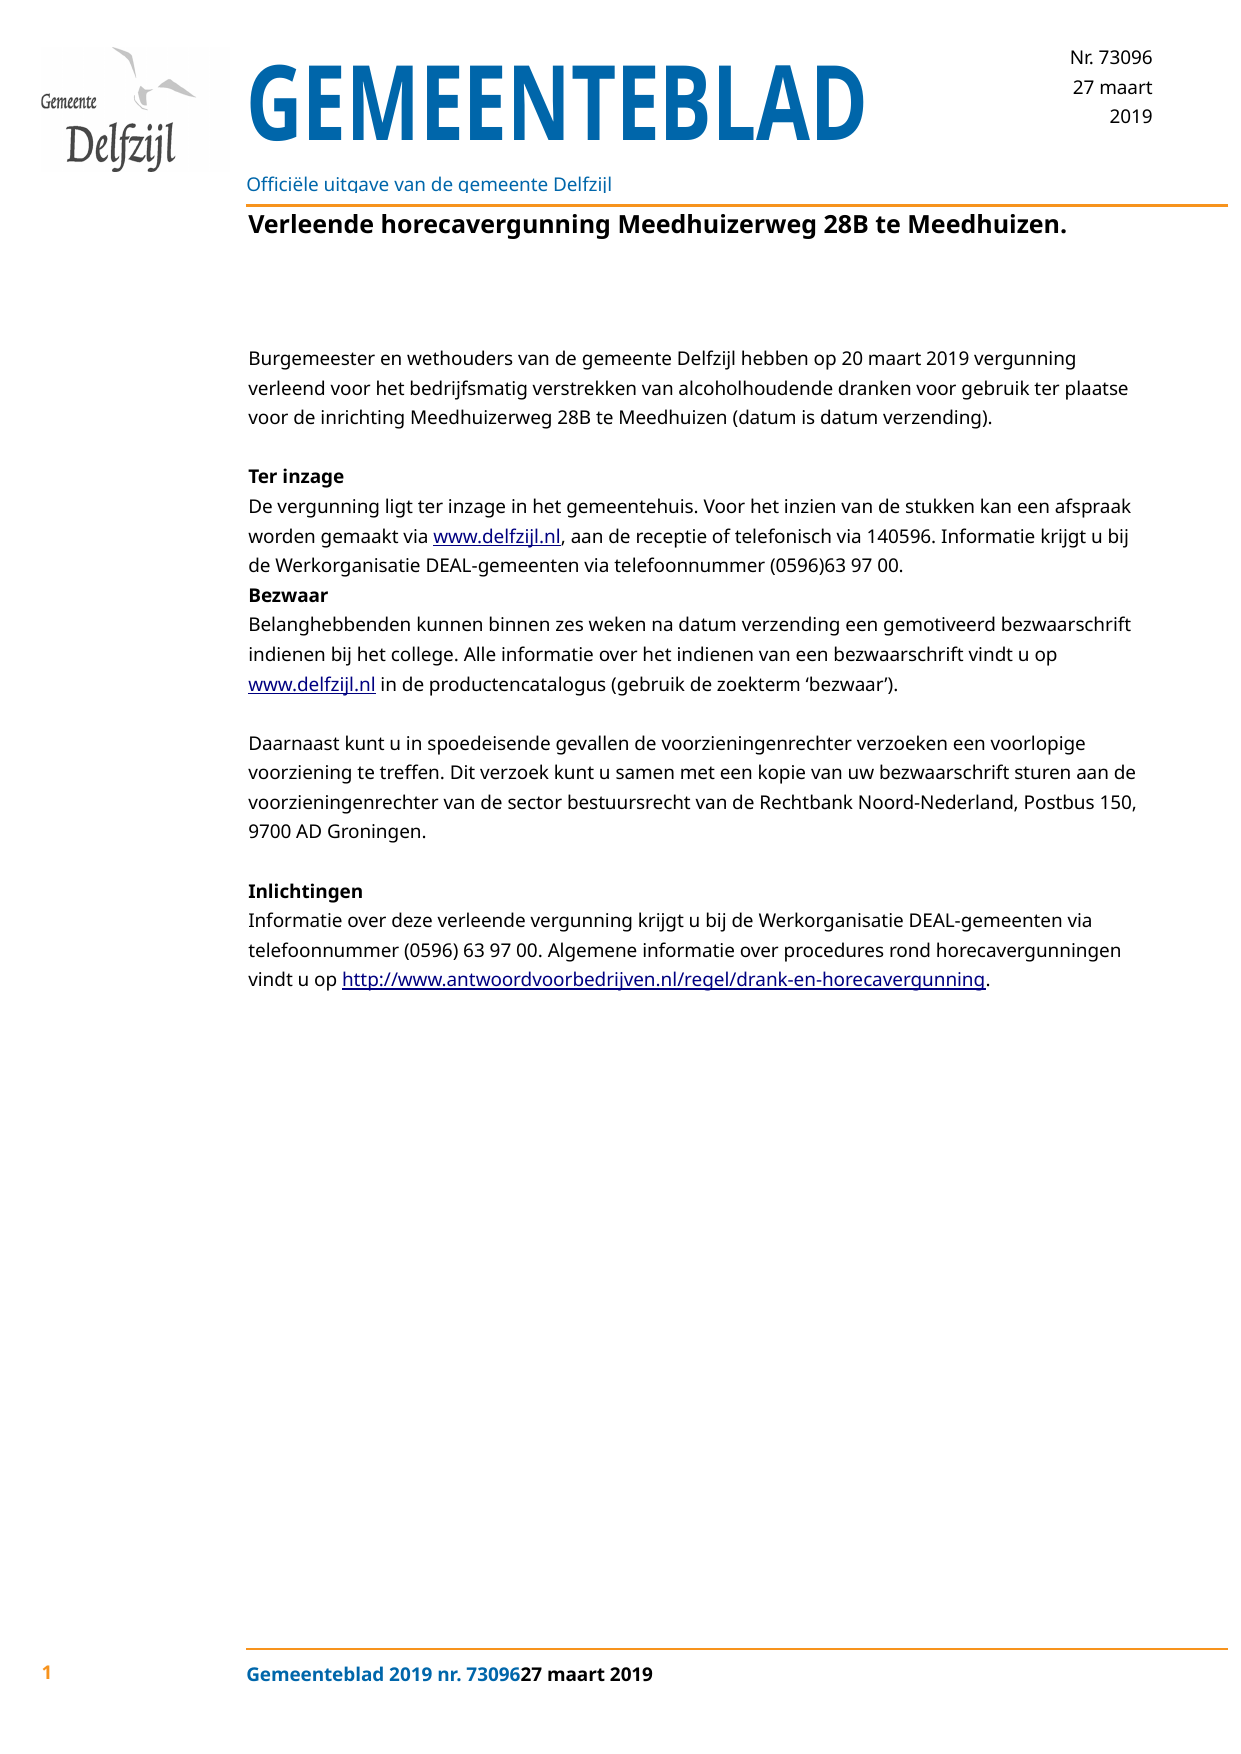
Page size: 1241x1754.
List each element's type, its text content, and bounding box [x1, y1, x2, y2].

text De vergunning ligt ter inzage in het gemeentehuis. Voor het inzien van de stukken kan een afspraak worden gemaakt via www.delfzijl.nl, aan de receptie of telefonisch via 140596. Informatie krijgt u bij de Werkorganisatie DEAL-gemeenten via telefoonnummer (0596)63 97 00. [248, 493, 1152, 578]
text Bezwaar [248, 582, 1152, 608]
text Ter inzage [248, 464, 1152, 489]
text Belanghebbenden kunnen binnen zes weken na datum verzending een gemotiveerd bezwaarschrift indienen bij het college. Alle informatie over het indienen van een bezwaarschrift vindt u op www.delfzijl.nl in de productencatalogus (gebruik de zoekterm ‘bezwaar’). [248, 612, 1152, 696]
text Daarnaast kunt u in spoedeisende gevallen de voorzieningenrechter verzoeken een voorlopige voorziening te treffen. Dit verzoek kunt u samen met een kopie van uw bezwaarschrift sturen aan de voorzieningenrechter van de sector bestuursrecht van de Rechtbank Noord-Nederland, Postbus 150, 9700 AD Groningen. [248, 730, 1152, 844]
text Verleende horecavergunning Meedhuizerweg 28B te Meedhuizen. [248, 207, 1152, 241]
text Burgemeester en wethouders van de gemeente Delfzijl hebben op 20 maart 2019 vergunning verleend voor het bedrijfsmatig verstrekken van alcoholhoudende dranken voor gebruik ter plaatse voor de inrichting Meedhuizerweg 28B te Meedhuizen (datum is datum verzending). [248, 345, 1152, 430]
text Inlichtingen [248, 878, 1152, 903]
picture [41, 47, 231, 172]
text Informatie over deze verleende vergunning krijgt u bij de Werkorganisatie DEAL-gemeenten via telefoonnummer (0596) 63 97 00. Algemene informatie over procedures rond horecavergunningen vindt u op http://www.antwoordvoorbedrijven.nl/regel/drank-en-horecavergunning. [248, 907, 1152, 992]
